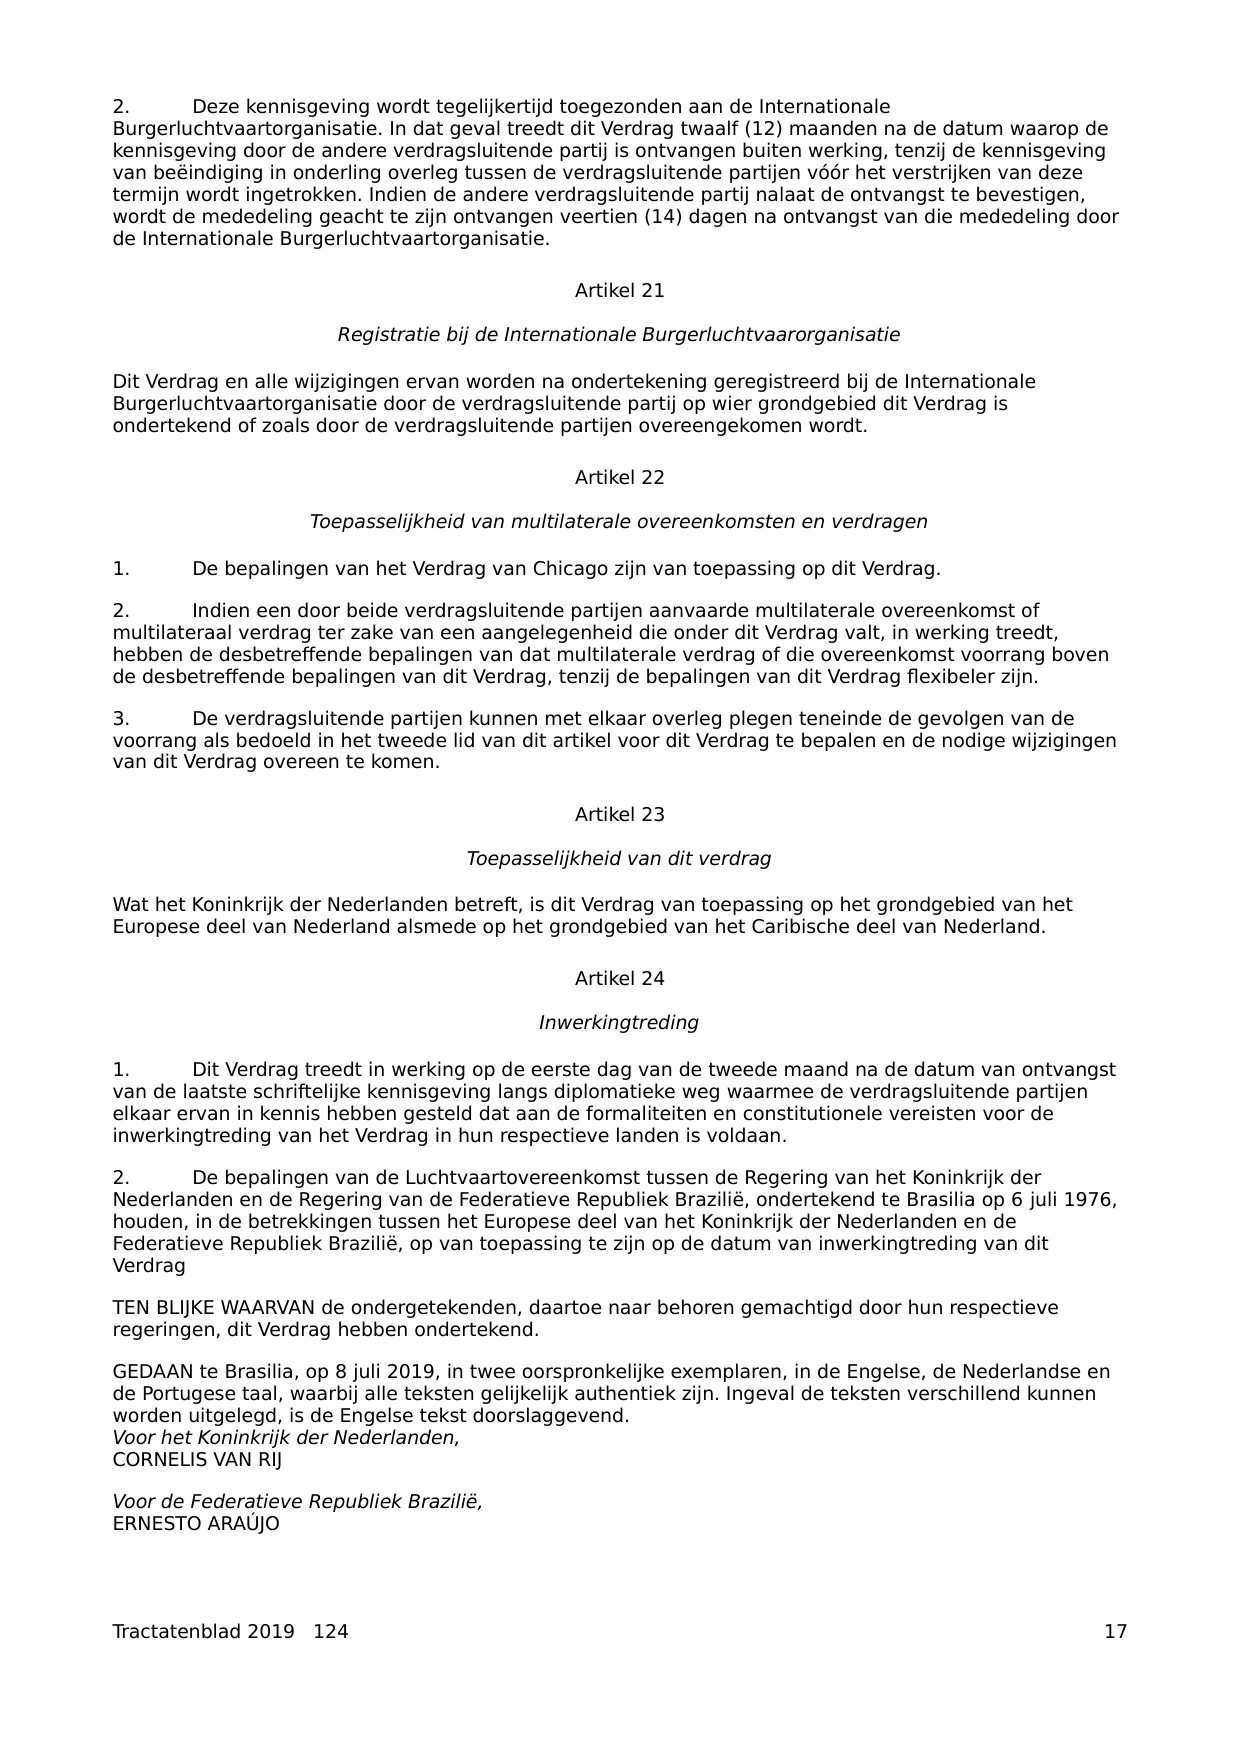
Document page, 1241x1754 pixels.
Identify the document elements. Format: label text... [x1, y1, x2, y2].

text 2. Indien een door beide verdragsluitende partijen aanvaarde multilaterale overeenkomst of multilateraal verdrag ter zake van een aangelegenheid die onder dit Verdrag valt, in werking treedt, hebben de desbetreffende bepalingen van dat multilaterale verdrag of die overeenkomst voorrang boven de desbetreffende bepalingen van dit Verdrag, tenzij de bepalingen van dit Verdrag flexibeler zijn. [112, 599, 1128, 687]
text Wat het Koninkrijk der Nederlanden betreft, is dit Verdrag van toepassing op het grondgebied van het Europese deel van Nederland alsmede op het grondgebied van het Caribische deel van Nederland. [112, 894, 1128, 938]
text Dit Verdrag en alle wijzigingen ervan worden na ondertekening geregistreerd bij de Internationale Burgerluchtvaartorganisatie door de verdragsluitende partij op wier grondgebied dit Verdrag is ondertekend of zoals door de verdragsluitende partijen overeengekomen wordt. [112, 371, 1128, 437]
text 2. De bepalingen van de Luchtvaartovereenkomst tussen de Regering van het Koninkrijk der Nederlanden en de Regering van de Federatieve Republiek Brazilië, ondertekend te Brasilia op 6 juli 1976, houden, in de betrekkingen tussen het Europese deel van het Koninkrijk der Nederlanden en de Federatieve Republiek Brazilië, op van toepassing te zijn op de datum van inwerkingtreding van dit Verdrag [112, 1167, 1128, 1277]
subtitle Artikel 23 Toepasselijkheid van dit verdrag [112, 803, 1128, 869]
text 1. Dit Verdrag treedt in werking op de eerste dag van de tweede maand na de datum van ontvangst van de laatste schriftelijke kennisgeving langs diplomatieke weg waarmee de verdragsluitende partijen elkaar ervan in kennis hebben gesteld dat aan de formaliteiten en constitutionele vereisten voor de inwerkingtreding van het Verdrag in hun respectieve landen is voldaan. [112, 1059, 1128, 1147]
subtitle Artikel 22 Toepasselijkheid van multilaterale overeenkomsten en verdragen [112, 467, 1128, 533]
text Voor het Koninkrijk der Nederlanden, CORNELIS VAN RIJ [112, 1427, 1128, 1471]
text 2. Deze kennisgeving wordt tegelijkertijd toegezonden aan de Internationale Burgerluchtvaartorganisatie. In dat geval treedt dit Verdrag twaalf (12) maanden na de datum waarop de kennisgeving door de andere verdragsluitende partij is ontvangen buiten werking, tenzij de kennisgeving van beëindiging in onderling overleg tussen de verdragsluitende partijen vóór het verstrijken van deze termijn wordt ingetrokken. Indien de andere verdragsluitende partij nalaat de ontvangst te bevestigen, wordt de mededeling geacht te zijn ontvangen veertien (14) dagen na ontvangst van die mededeling door de Internationale Burgerluchtvaartorganisatie. [112, 96, 1128, 250]
text TEN BLIJKE WAARVAN de ondergetekenden, daartoe naar behoren gemachtigd door hun respectieve regeringen, dit Verdrag hebben ondertekend. [112, 1297, 1128, 1341]
subtitle Artikel 24 Inwerkingtreding [112, 968, 1128, 1034]
text GEDAAN te Brasilia, op 8 juli 2019, in twee oorspronkelijke exemplaren, in de Engelse, de Nederlandse en de Portugese taal, waarbij alle teksten gelijkelijk authentiek zijn. Ingeval de teksten verschillend kunnen worden uitgelegd, is de Engelse tekst doorslaggevend. [112, 1361, 1128, 1427]
subtitle Artikel 21 Registratie bij de Internationale Burgerluchtvaarorganisatie [112, 280, 1128, 346]
text 3. De verdragsluitende partijen kunnen met elkaar overleg plegen teneinde de gevolgen van de voorrang als bedoeld in het tweede lid van dit artikel voor dit Verdrag te bepalen en de nodige wijzigingen van dit Verdrag overeen te komen. [112, 707, 1128, 773]
text 1. De bepalingen van het Verdrag van Chicago zijn van toepassing op dit Verdrag. [112, 558, 1128, 579]
text Voor de Federatieve Republiek Brazilië, ERNESTO ARAÚJO [112, 1491, 1128, 1535]
